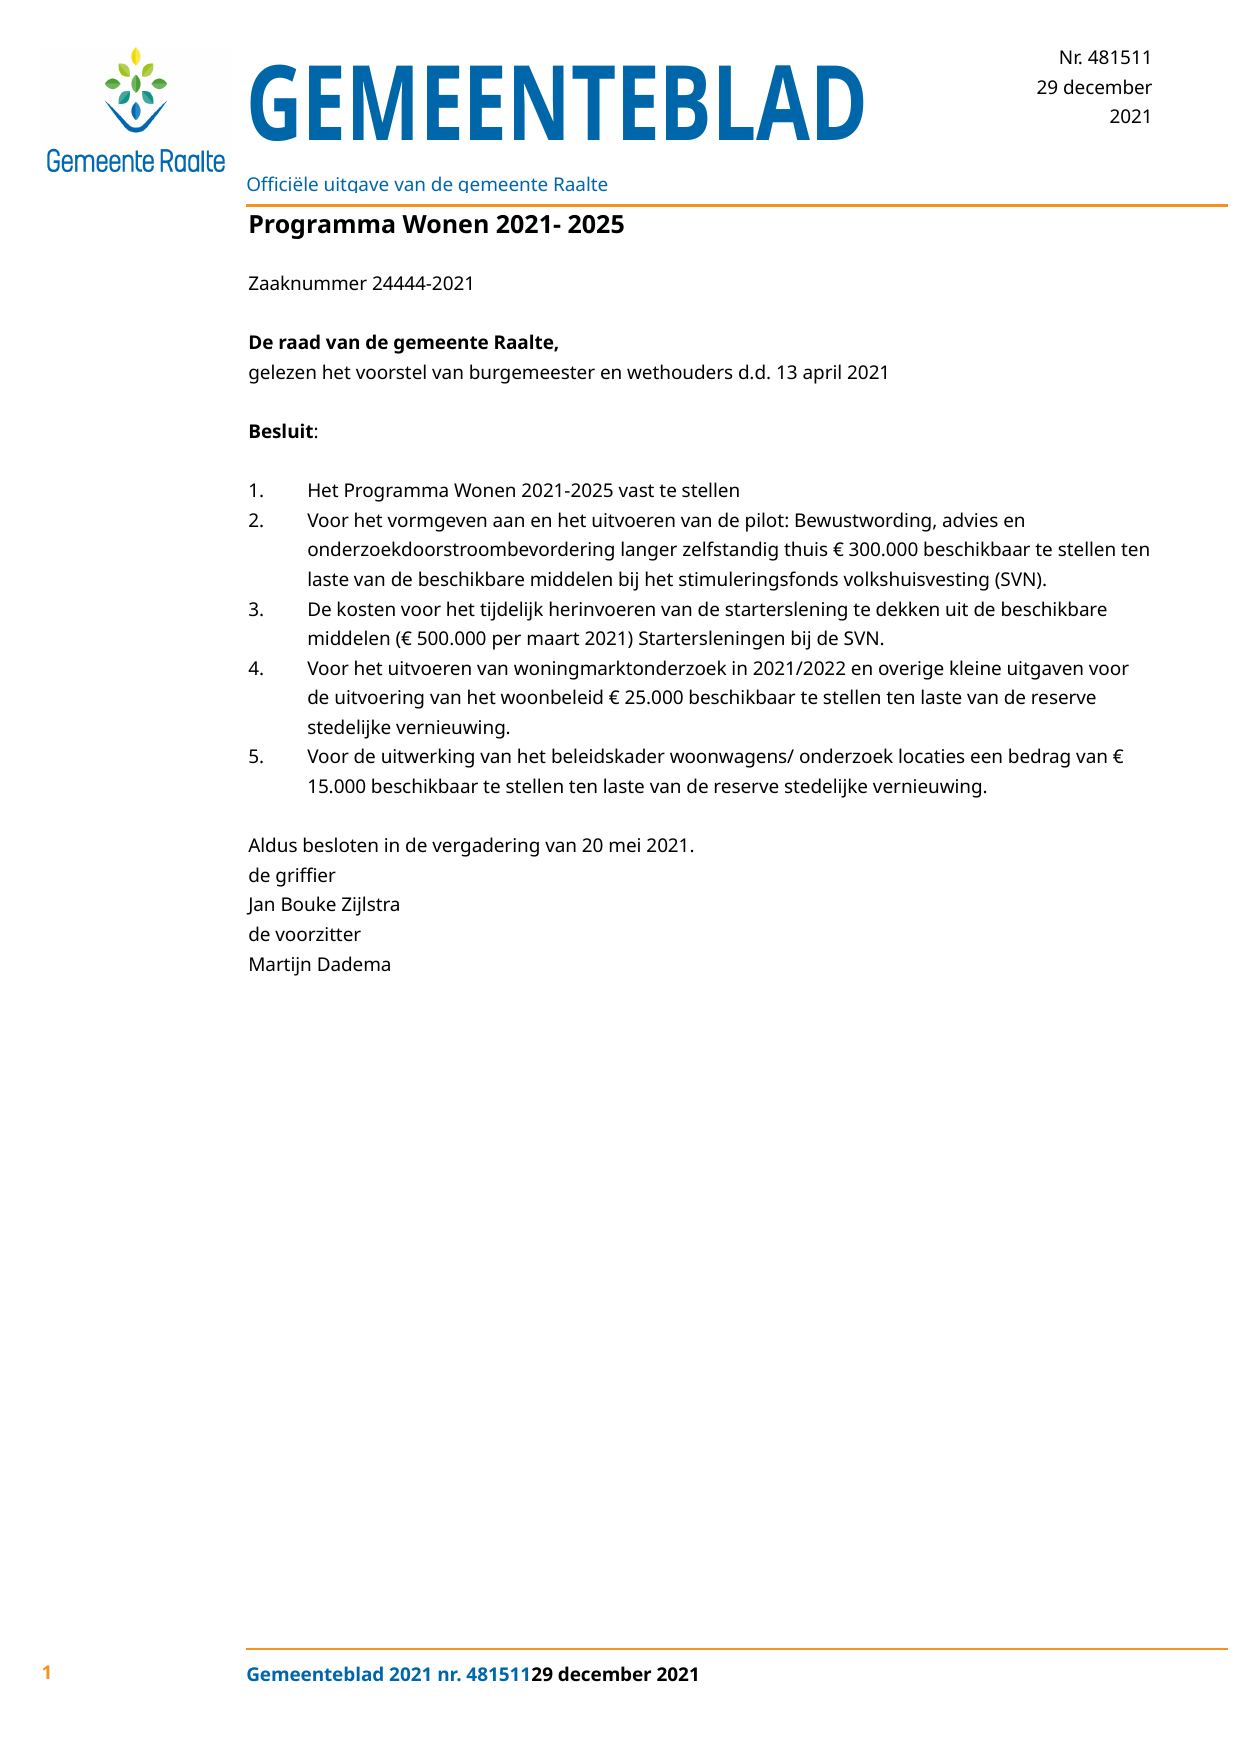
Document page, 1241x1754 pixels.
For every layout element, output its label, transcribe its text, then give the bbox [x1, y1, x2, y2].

picture [41, 47, 231, 172]
list De kosten voor het tijdelijk herinvoeren van de starterslening te dekken uit de beschikbare middelen (€ 500.000 per maart 2021) Startersleningen bij de SVN. [248, 596, 1152, 651]
text Martijn Dadema [248, 951, 1152, 976]
text Jan Bouke Zijlstra [248, 892, 1152, 917]
text De raad van de gemeente Raalte, [248, 329, 1152, 355]
list Het Programma Wonen 2021-2025 vast te stellen [248, 477, 1152, 503]
text de voorzitter [248, 921, 1152, 947]
text Programma Wonen 2021- 2025 [248, 207, 1152, 241]
text Zaaknummer 24444-2021 [248, 270, 1152, 296]
list Voor het vormgeven aan en het uitvoeren van de pilot: Bewustwording, advies en onderzoekdoorstroombevordering langer zelfstandig thuis € 300.000 beschikbaar te stellen ten laste van de beschikbare middelen bij het stimuleringsfonds volkshuisvesting (SVN). [248, 507, 1152, 592]
text Besluit: [248, 418, 1152, 444]
list Voor de uitwerking van het beleidskader woonwagens/ onderzoek locaties een bedrag van € 15.000 beschikbaar te stellen ten laste van de reserve stedelijke vernieuwing. [248, 744, 1152, 799]
text de griffier [248, 862, 1152, 888]
text Aldus besloten in de vergadering van 20 mei 2021. [248, 832, 1152, 858]
list Voor het uitvoeren van woningmarktonderzoek in 2021/2022 en overige kleine uitgaven voor de uitvoering van het woonbeleid € 25.000 beschikbaar te stellen ten laste van de reserve stedelijke vernieuwing. [248, 655, 1152, 740]
text gelezen het voorstel van burgemeester en wethouders d.d. 13 april 2021 [248, 359, 1152, 385]
